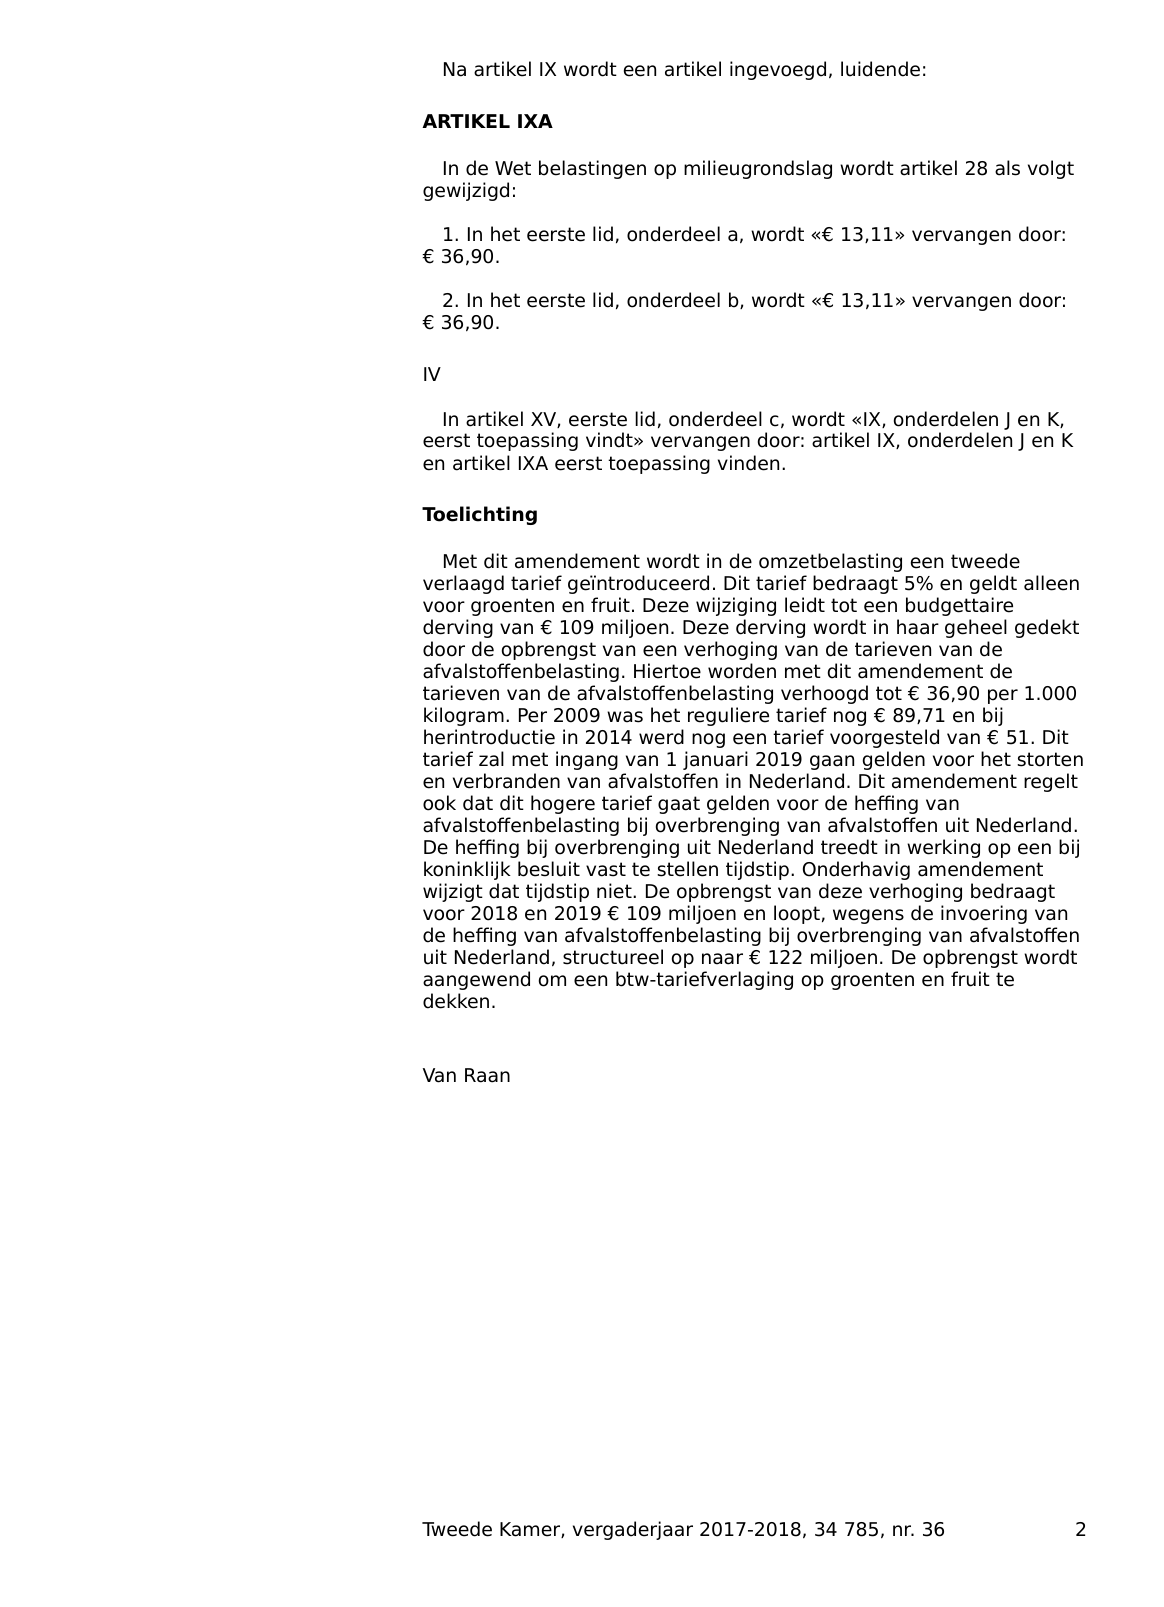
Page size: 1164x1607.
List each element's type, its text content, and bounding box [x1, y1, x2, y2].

text Met dit amendement wordt in de omzetbelasting een tweede verlaagd tarief geïntroduceerd. Dit tarief bedraagt 5% en geldt alleen voor groenten en fruit. Deze wijziging leidt tot een budgettaire derving van € 109 miljoen. Deze derving wordt in haar geheel gedekt door de opbrengst van een verhoging van de tarieven van de afvalstoffenbelasting. Hiertoe worden met dit amendement de tarieven van de afvalstoffenbelasting verhoogd tot € 36,90 per 1.000 kilogram. Per 2009 was het reguliere tarief nog € 89,71 en bij herintroductie in 2014 werd nog een tarief voorgesteld van € 51. Dit tarief zal met ingang van 1 januari 2019 gaan gelden voor het storten en verbranden van afvalstoffen in Nederland. Dit amendement regelt ook dat dit hogere tarief gaat gelden voor de heffing van afvalstoffenbelasting bij overbrenging van afvalstoffen uit Nederland. De heffing bij overbrenging uit Nederland treedt in werking op een bij koninklijk besluit vast te stellen tijdstip. Onderhavig amendement wijzigt dat tijdstip niet. De opbrengst van deze verhoging bedraagt voor 2018 en 2019 € 109 miljoen en loopt, wegens de invoering van de heffing van afvalstoffenbelasting bij overbrenging van afvalstoffen uit Nederland, structureel op naar € 122 miljoen. De opbrengst wordt aangewend om een btw-tariefverlaging op groenten en fruit te dekken. [422, 551, 1087, 1013]
subtitle Toelichting [422, 504, 1087, 526]
text 1. In het eerste lid, onderdeel a, wordt «€ 13,11» vervangen door: € 36,90. [422, 224, 1087, 268]
subtitle IV [422, 364, 1087, 386]
text In de Wet belastingen op milieugrondslag wordt artikel 28 als volgt gewijzigd: [422, 158, 1087, 202]
text In artikel XV, eerste lid, onderdeel c, wordt «IX, onderdelen J en K, eerst toepassing vindt» vervangen door: artikel IX, onderdelen J en K en artikel IXA eerst toepassing vinden. [422, 408, 1087, 474]
subtitle ARTIKEL IXA [422, 111, 1087, 133]
text Na artikel IX wordt een artikel ingevoegd, luidende: [422, 59, 1087, 81]
text 2. In het eerste lid, onderdeel b, wordt «€ 13,11» vervangen door: € 36,90. [422, 290, 1087, 334]
text Van Raan [422, 1043, 1087, 1087]
